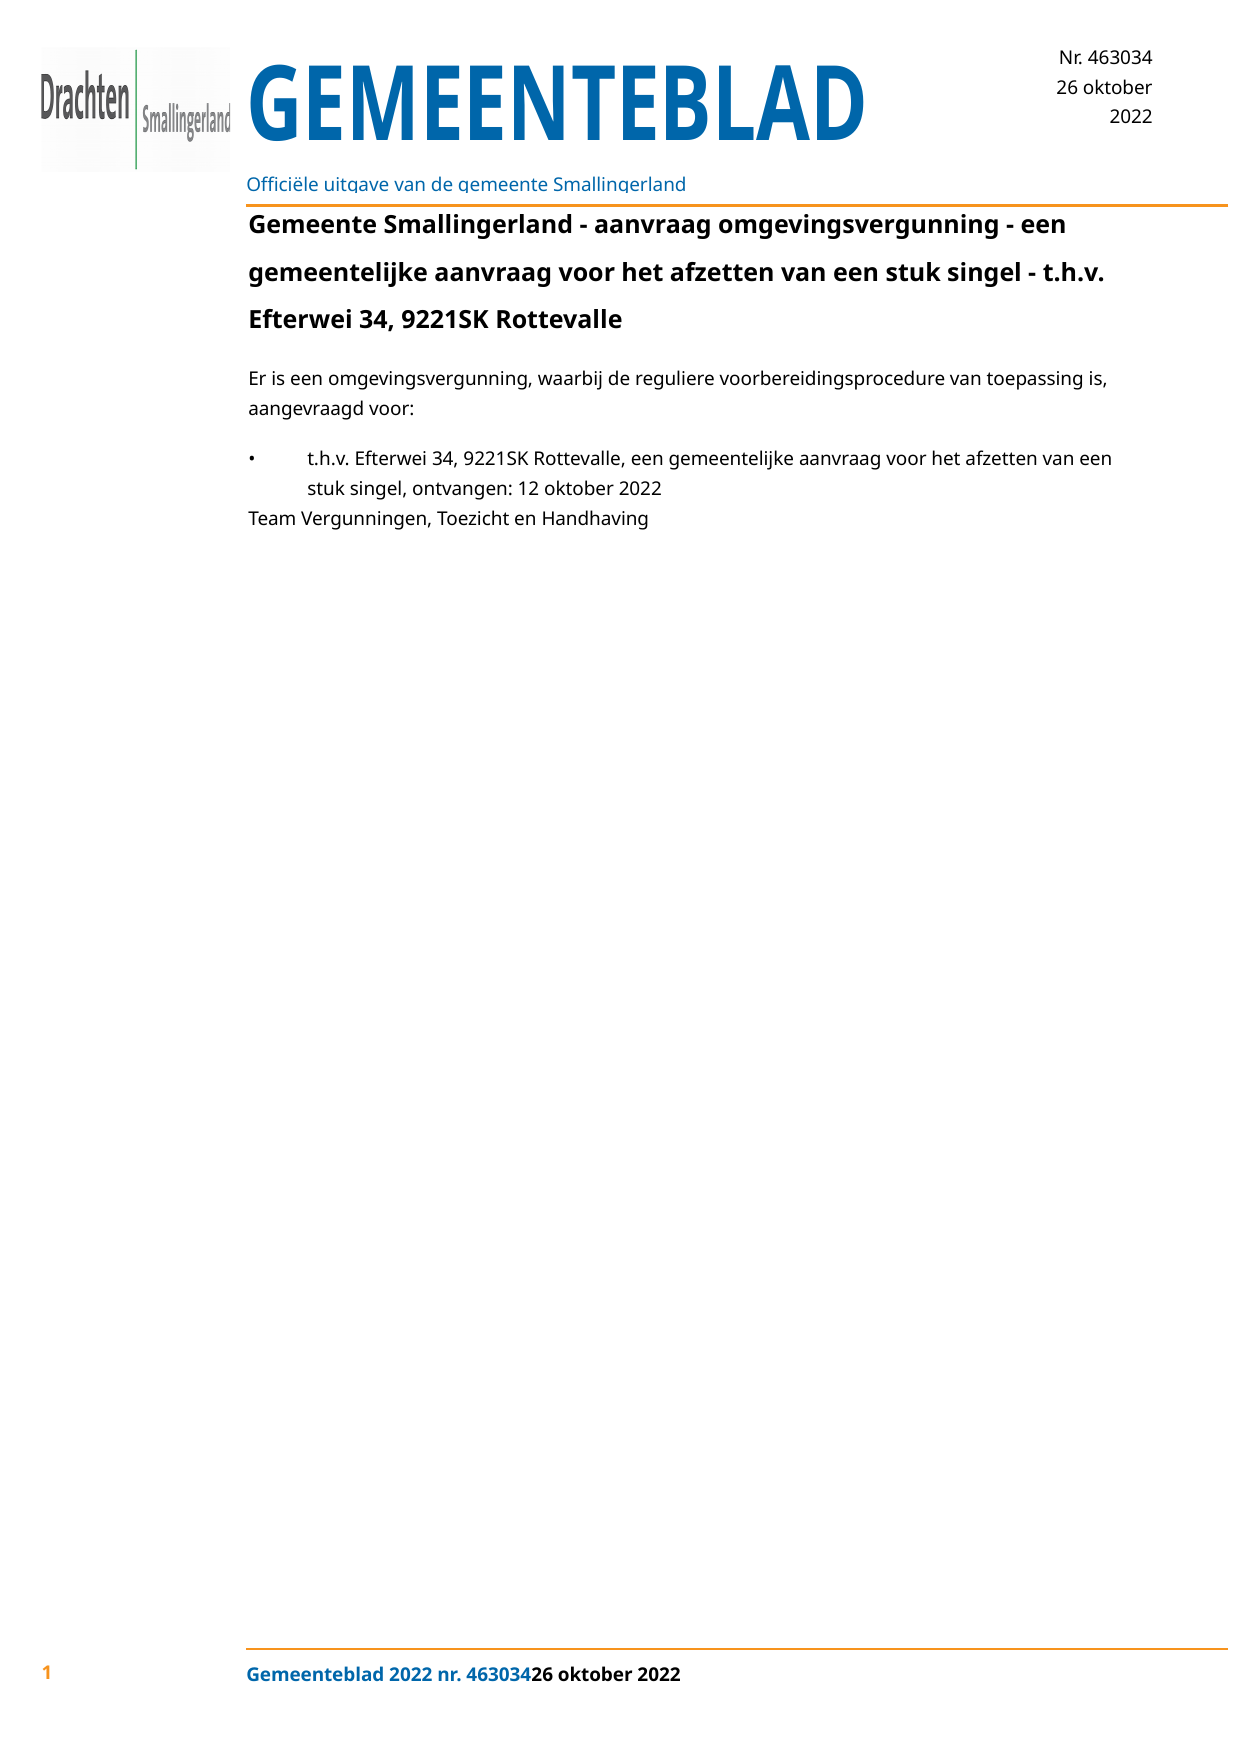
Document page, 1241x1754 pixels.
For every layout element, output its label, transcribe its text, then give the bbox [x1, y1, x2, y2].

picture [41, 47, 231, 172]
text Er is een omgevingsvergunning, waarbij de reguliere voorbereidingsprocedure van toepassing is, aangevraagd voor: [248, 366, 1152, 421]
list t.h.v. Efterwei 34, 9221SK Rottevalle, een gemeentelijke aanvraag voor het afzetten van een stuk singel, ontvangen: 12 oktober 2022 [248, 446, 1152, 501]
text Team Vergunningen, Toezicht en Handhaving [248, 505, 1152, 530]
text Gemeente Smallingerland - aanvraag omgevingsvergunning - een gemeentelijke aanvraag voor het afzetten van een stuk singel - t.h.v. Efterwei 34, 9221SK Rottevalle [248, 207, 1152, 336]
